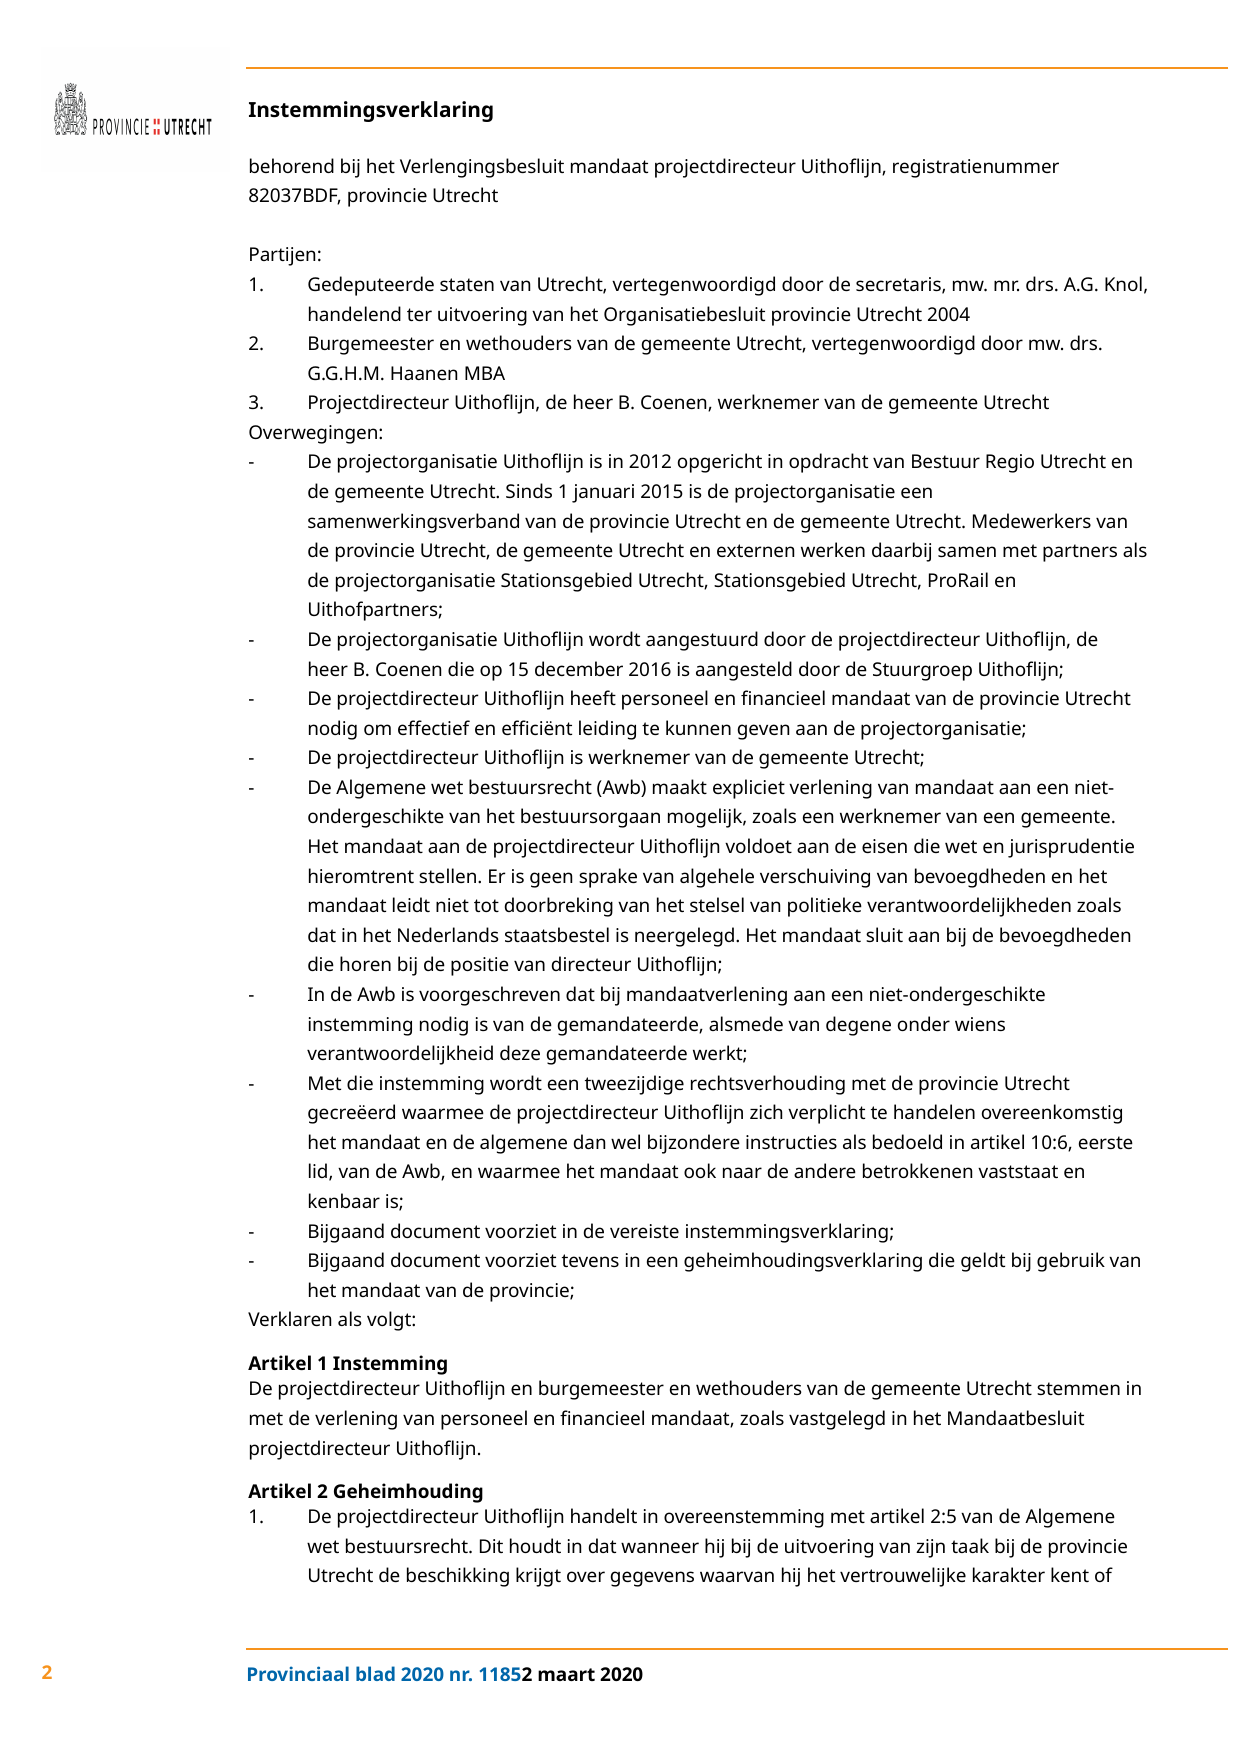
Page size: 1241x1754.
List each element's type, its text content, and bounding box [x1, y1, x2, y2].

list Gedeputeerde staten van Utrecht, vertegenwoordigd door de secretaris, mw. mr. drs. A.G. Knol, handelend ter uitvoering van het Organisatiebesluit provincie Utrecht 2004 [248, 271, 1152, 327]
list Bijgaand document voorziet tevens in een geheimhoudingsverklaring die geldt bij gebruik van het mandaat van de provincie; [248, 1247, 1152, 1303]
text De projectdirecteur Uithoflijn en burgemeester en wethouders van de gemeente Utrecht stemmen in met de verlening van personeel en financieel mandaat, zoals vastgelegd in het Mandaatbesluit projectdirecteur Uithoflijn. [248, 1376, 1152, 1460]
text Instemmingsverklaring [248, 95, 1152, 123]
list Burgemeester en wethouders van de gemeente Utrecht, vertegenwoordigd door mw. drs. G.G.H.M. Haanen MBA [248, 330, 1152, 386]
text Verklaren als volgt: [248, 1307, 1152, 1332]
list De projectdirecteur Uithoflijn handelt in overeenstemming met artikel 2:5 van de Algemene wet bestuursrecht. Dit houdt in dat wanneer hij bij de uitvoering van zijn taak bij de provincie Utrecht de beschikking krijgt over gegevens waarvan hij het vertrouwelijke karakter kent of [248, 1503, 1152, 1588]
list De projectorganisatie Uithoflijn wordt aangestuurd door de projectdirecteur Uithoflijn, de heer B. Coenen die op 15 december 2016 is aangesteld door de Stuurgroep Uithoflijn; [248, 626, 1152, 682]
text behorend bij het Verlengingsbesluit mandaat projectdirecteur Uithoflijn, registratienummer 82037BDF, provincie Utrecht [248, 153, 1152, 208]
picture [41, 47, 231, 172]
list De Algemene wet bestuursrecht (Awb) maakt expliciet verlening van mandaat aan een niet-ondergeschikte van het bestuursorgaan mogelijk, zoals een werknemer van een gemeente. Het mandaat aan de projectdirecteur Uithoflijn voldoet aan de eisen die wet en jurisprudentie hieromtrent stellen. Er is geen sprake van algehele verschuiving van bevoegdheden en het mandaat leidt niet tot doorbreking van het stelsel van politieke verantwoordelijkheden zoals dat in het Nederlands staatsbestel is neergelegd. Het mandaat sluit aan bij de bevoegdheden die horen bij de positie van directeur Uithoflijn; [248, 774, 1152, 977]
text Artikel 2 Geheimhouding [248, 1478, 1152, 1503]
list In de Awb is voorgeschreven dat bij mandaatverlening aan een niet-ondergeschikte instemming nodig is van de gemandateerde, alsmede van degene onder wiens verantwoordelijkheid deze gemandateerde werkt; [248, 981, 1152, 1066]
text Partijen: [248, 242, 1152, 267]
list Projectdirecteur Uithoflijn, de heer B. Coenen, werknemer van de gemeente Utrecht [248, 389, 1152, 415]
list De projectorganisatie Uithoflijn is in 2012 opgericht in opdracht van Bestuur Regio Utrecht en de gemeente Utrecht. Sinds 1 januari 2015 is de projectorganisatie een samenwerkingsverband van de provincie Utrecht en de gemeente Utrecht. Medewerkers van de provincie Utrecht, de gemeente Utrecht en externen werken daarbij samen met partners als de projectorganisatie Stationsgebied Utrecht, Stationsgebied Utrecht, ProRail en Uithofpartners; [248, 449, 1152, 622]
text Overwegingen: [248, 419, 1152, 445]
list De projectdirecteur Uithoflijn heeft personeel en financieel mandaat van de provincie Utrecht nodig om effectief en efficiënt leiding te kunnen geven aan de projectorganisatie; [248, 685, 1152, 741]
list De projectdirecteur Uithoflijn is werknemer van de gemeente Utrecht; [248, 744, 1152, 770]
text Artikel 1 Instemming [248, 1350, 1152, 1376]
list Bijgaand document voorziet in de vereiste instemmingsverklaring; [248, 1218, 1152, 1244]
list Met die instemming wordt een tweezijdige rechtsverhouding met de provincie Utrecht gecreëerd waarmee de projectdirecteur Uithoflijn zich verplicht te handelen overeenkomstig het mandaat en de algemene dan wel bijzondere instructies als bedoeld in artikel 10:6, eerste lid, van de Awb, en waarmee het mandaat ook naar de andere betrokkenen vaststaat en kenbaar is; [248, 1070, 1152, 1214]
